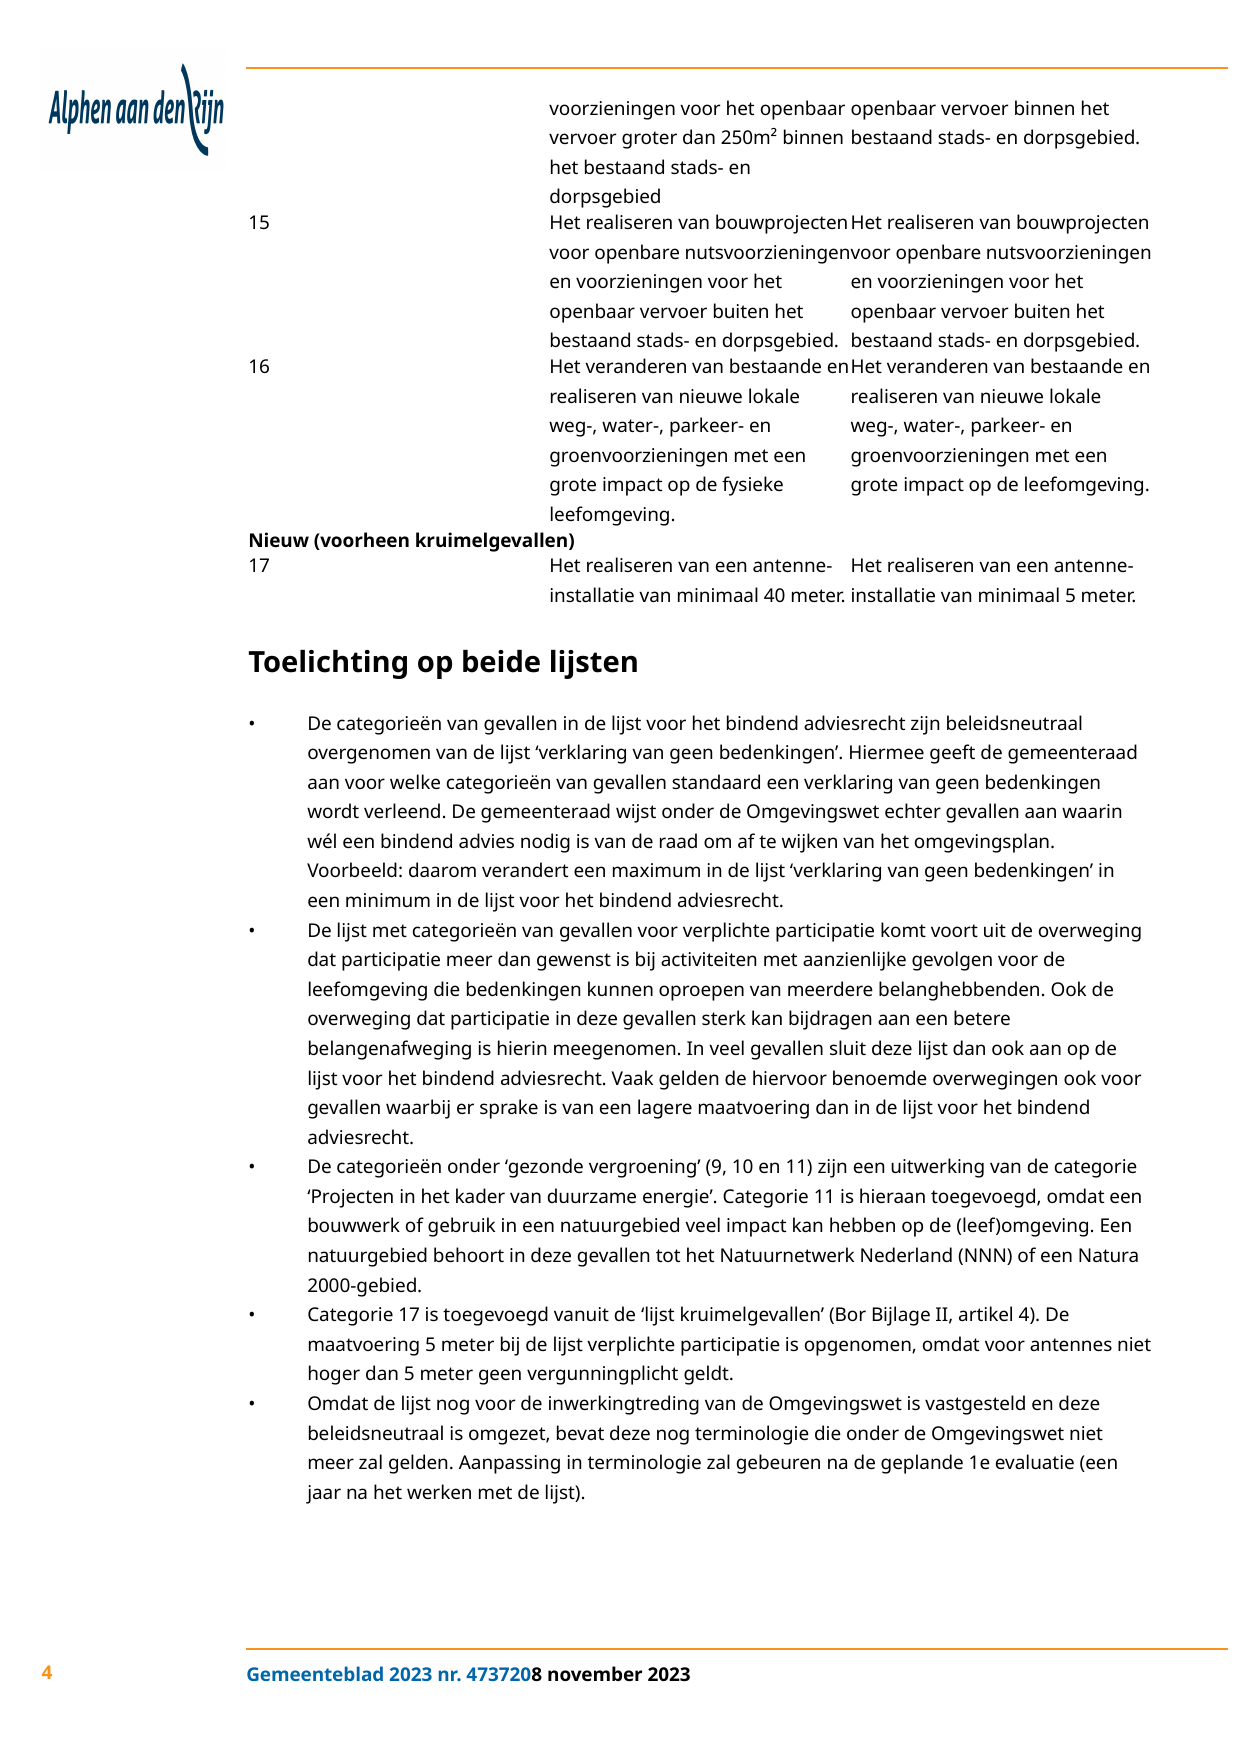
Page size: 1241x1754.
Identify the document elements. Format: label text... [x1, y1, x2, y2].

list Categorie 17 is toegevoegd vanuit de ‘lijst kruimelgevallen’ (Bor Bijlage II, artikel 4). De maatvoering 5 meter bij de lijst verplichte participatie is opgenomen, omdat voor antennes niet hoger dan 5 meter geen vergunningplicht geldt. [248, 1301, 1152, 1386]
list De lijst met categorieën van gevallen voor verplichte participatie komt voort uit de overweging dat participatie meer dan gewenst is bij activiteiten met aanzienlijke gevolgen voor de leefomgeving die bedenkingen kunnen oproepen van meerdere belanghebbenden. Ook de overweging dat participatie in deze gevallen sterk kan bijdragen aan een betere belangenafweging is hierin meegenomen. In veel gevallen sluit deze lijst dan ook aan op de lijst voor het bindend adviesrecht. Vaak gelden de hiervoor benoemde overwegingen ook voor gevallen waarbij er sprake is van een lagere maatvoering dan in de lijst voor het bindend adviesrecht. [248, 917, 1152, 1149]
table_cell Nieuw (voorheen kruimelgevallen) [248, 527, 1152, 553]
table_cell Het realiseren van bouwprojecten voor openbare nutsvoorzieningen en voorzieningen voor het openbaar vervoer buiten het bestaand stads- en dorpsgebied. [549, 209, 850, 353]
list De categorieën onder ‘gezonde vergroening’ (9, 10 en 11) zijn een uitwerking van de categorie ‘Projecten in het kader van duurzame energie’. Categorie 11 is hieraan toegevoegd, omdat een bouwwerk of gebruik in een natuurgebied veel impact kan hebben op de (leef)omgeving. Een natuurgebied behoort in deze gevallen tot het Natuurnetwerk Nederland (NNN) of een Natura 2000-gebied. [248, 1153, 1152, 1297]
table_cell 16 [248, 353, 549, 527]
table_cell Het veranderen van bestaande en realiseren van nieuwe lokale weg-, water-, parkeer- en groenvoorzieningen met een grote impact op de fysieke leefomgeving. [549, 353, 850, 527]
table_cell Het veranderen van bestaande en realiseren van nieuwe lokale weg-, water-, parkeer- en groenvoorzieningen met een grote impact op de leefomgeving. [850, 353, 1152, 527]
table_cell openbaar vervoer binnen het bestaand stads- en dorpsgebied. [850, 95, 1152, 209]
list De categorieën van gevallen in de lijst voor het bindend adviesrecht zijn beleidsneutraal overgenomen van de lijst ‘verklaring van geen bedenkingen’. Hiermee geeft de gemeenteraad aan voor welke categorieën van gevallen standaard een verklaring van geen bedenkingen wordt verleend. De gemeenteraad wijst onder de Omgevingswet echter gevallen aan waarin wél een bindend advies nodig is van de raad om af te wijken van het omgevingsplan. Voorbeeld: daarom verandert een maximum in de lijst ‘verklaring van geen bedenkingen’ in een minimum in de lijst voor het bindend adviesrecht. [248, 710, 1152, 913]
picture [41, 47, 231, 172]
table_cell voorzieningen voor het openbaar vervoer groter dan 250m² binnen het bestaand stads- en dorpsgebied [549, 95, 850, 209]
table_cell Het realiseren van een antenne-installatie van minimaal 5 meter. [850, 553, 1152, 608]
text Toelichting op beide lijsten [248, 641, 1152, 681]
table_cell 15 [248, 209, 549, 353]
table_cell 17 [248, 553, 549, 608]
table_cell Het realiseren van een antenne-installatie van minimaal 40 meter. [549, 553, 850, 608]
table_cell [248, 95, 549, 209]
table_cell Het realiseren van bouwprojecten voor openbare nutsvoorzieningen en voorzieningen voor het openbaar vervoer buiten het bestaand stads- en dorpsgebied. [850, 209, 1152, 353]
list Omdat de lijst nog voor de inwerkingtreding van de Omgevingswet is vastgesteld en deze beleidsneutraal is omgezet, bevat deze nog terminologie die onder de Omgevingswet niet meer zal gelden. Aanpassing in terminologie zal gebeuren na de geplande 1e evaluatie (een jaar na het werken met de lijst). [248, 1390, 1152, 1504]
